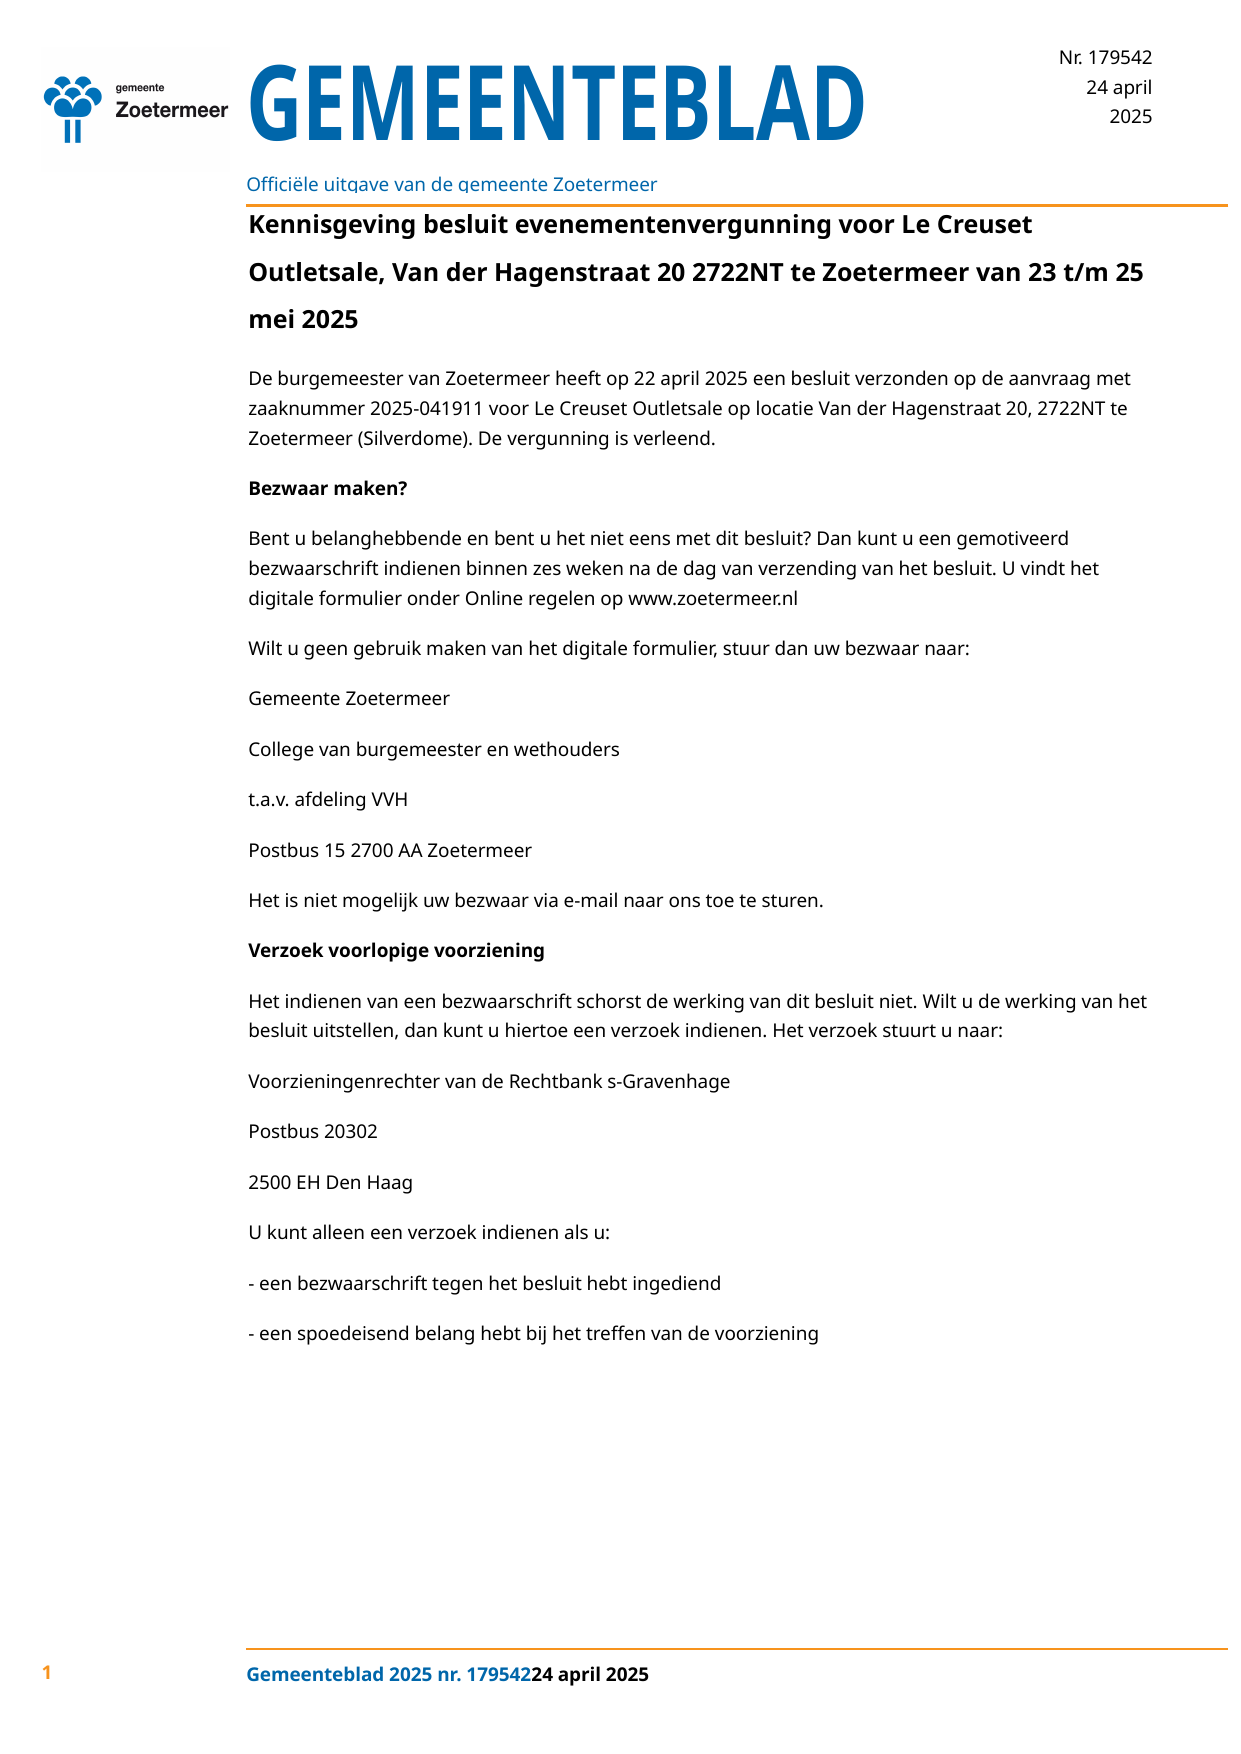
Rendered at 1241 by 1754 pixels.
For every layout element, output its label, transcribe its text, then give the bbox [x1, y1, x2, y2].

text Het indienen van een bezwaarschrift schorst de werking van dit besluit niet. Wilt u de werking van het besluit uitstellen, dan kunt u hiertoe een verzoek indienen. Het verzoek stuurt u naar: [248, 988, 1152, 1043]
text - een spoedeisend belang hebt bij het treffen van de voorziening [248, 1320, 1152, 1346]
text - een bezwaarschrift tegen het besluit hebt ingediend [248, 1270, 1152, 1295]
text Kennisgeving besluit evenementenvergunning voor Le Creuset Outletsale, Van der Hagenstraat 20 2722NT te Zoetermeer van 23 t/m 25 mei 2025 [248, 207, 1152, 336]
text Wilt u geen gebruik maken van het digitale formulier, stuur dan uw bezwaar naar: [248, 635, 1152, 661]
text Het is niet mogelijk uw bezwaar via e-mail naar ons toe te sturen. [248, 887, 1152, 913]
text College van burgemeester en wethouders [248, 736, 1152, 762]
text U kunt alleen een verzoek indienen als u: [248, 1219, 1152, 1245]
text Bezwaar maken? [248, 475, 1152, 501]
text Bent u belanghebbende en bent u het niet eens met dit besluit? Dan kunt u een gemotiveerd bezwaarschrift indienen binnen zes weken na de dag van verzending van het besluit. U vindt het digitale formulier onder Online regelen op www.zoetermeer.nl [248, 526, 1152, 610]
text Postbus 15 2700 AA Zoetermeer [248, 837, 1152, 862]
picture [41, 47, 231, 172]
text Gemeente Zoetermeer [248, 686, 1152, 711]
text 2500 EH Den Haag [248, 1169, 1152, 1194]
text De burgemeester van Zoetermeer heeft op 22 april 2025 een besluit verzonden op de aanvraag met zaaknummer 2025-041911 voor Le Creuset Outletsale op locatie Van der Hagenstraat 20, 2722NT te Zoetermeer (Silverdome). De vergunning is verleend. [248, 366, 1152, 450]
text Voorzieningenrechter van de Rechtbank s-Gravenhage [248, 1068, 1152, 1094]
text Postbus 20302 [248, 1118, 1152, 1144]
text t.a.v. afdeling VVH [248, 786, 1152, 812]
text Verzoek voorlopige voorziening [248, 938, 1152, 963]
